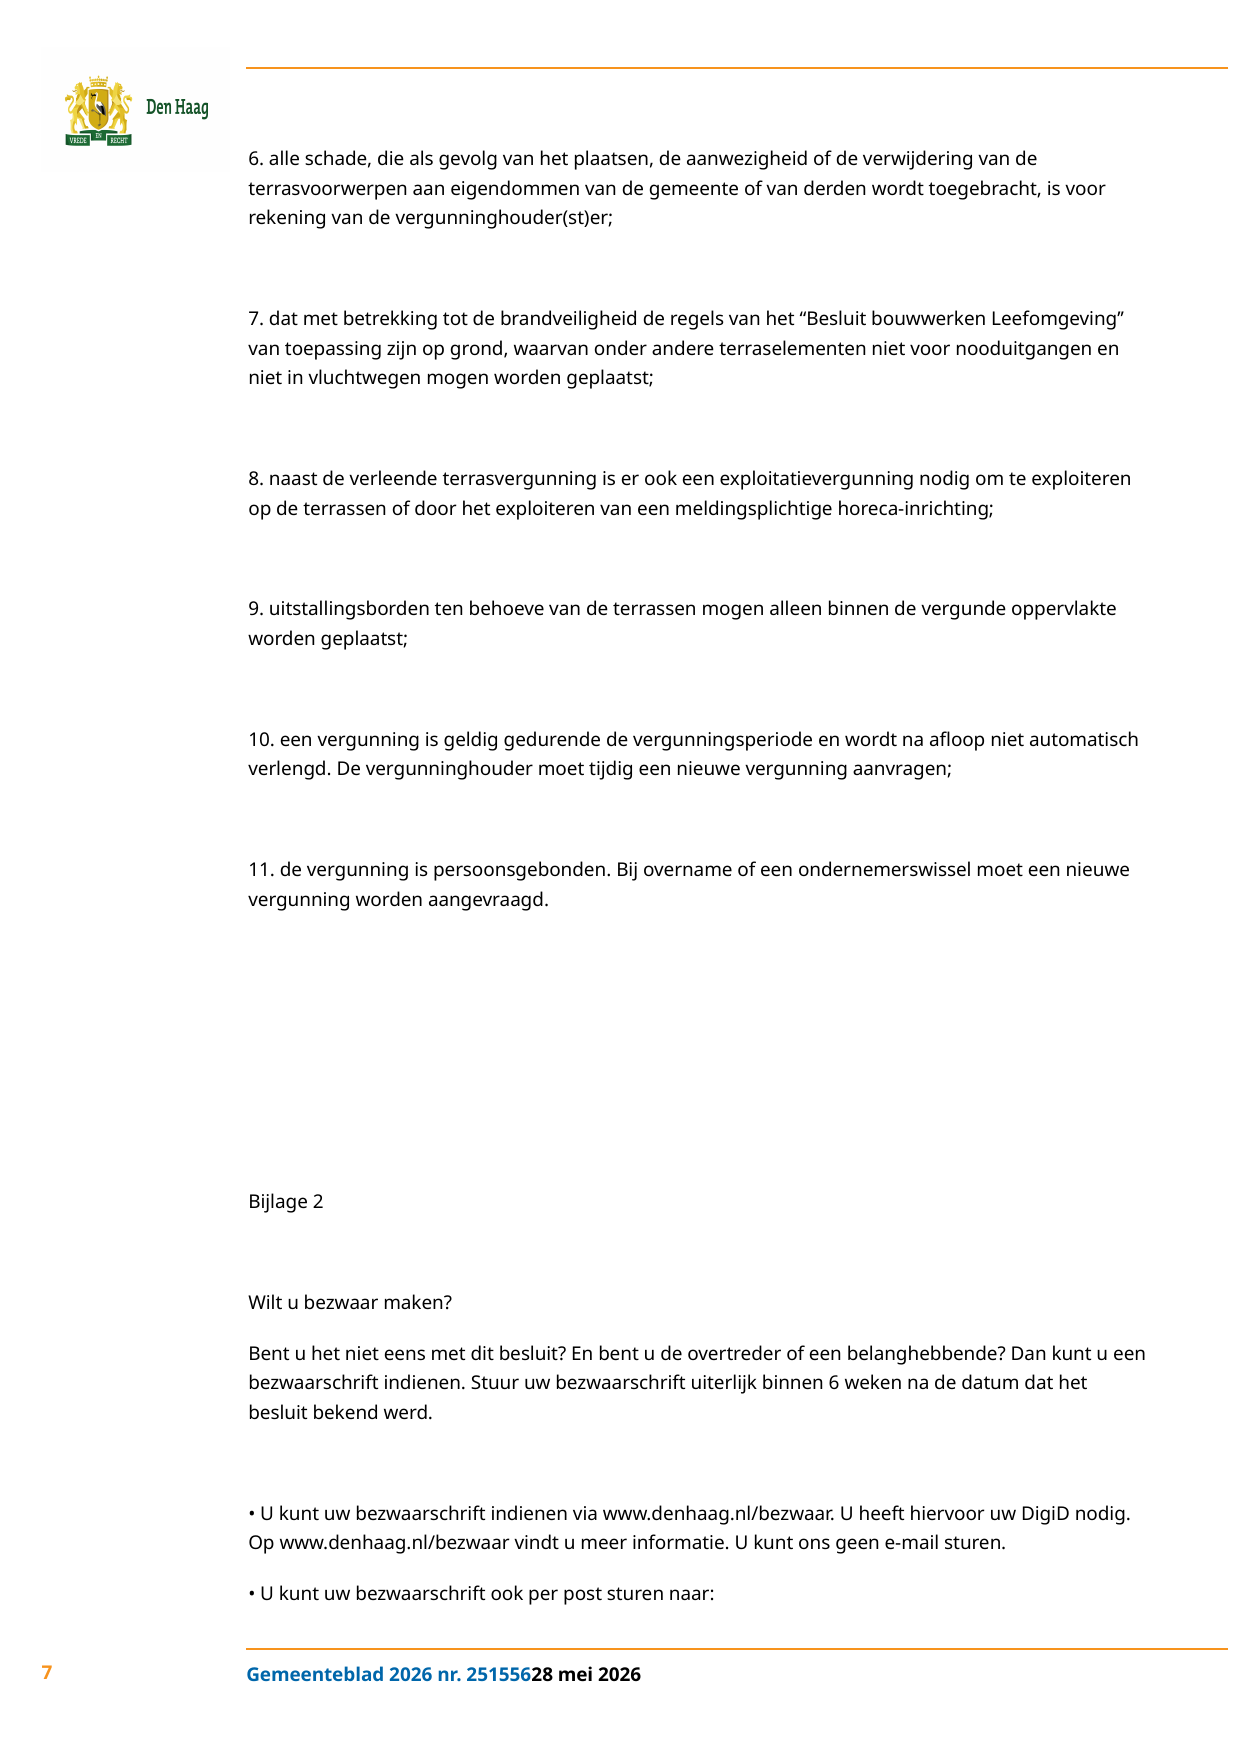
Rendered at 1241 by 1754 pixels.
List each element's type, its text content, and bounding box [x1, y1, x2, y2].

text 10. een vergunning is geldig gedurende de vergunningsperiode en wordt na afloop niet automatisch verlengd. De vergunninghouder moet tijdig een nieuwe vergunning aanvragen; [248, 726, 1152, 781]
text Bent u het niet eens met dit besluit? En bent u de overtreder of een belanghebbende? Dan kunt u een bezwaarschrift indienen. Stuur uw bezwaarschrift uiterlijk binnen 6 weken na de datum dat het besluit bekend werd. [248, 1340, 1152, 1425]
text 11. de vergunning is persoonsgebonden. Bij overname of een ondernemerswissel moet een nieuwe vergunning worden aangevraagd. [248, 856, 1152, 912]
text 9. uitstallingsborden ten behoeve van de terrassen mogen alleen binnen de vergunde oppervlakte worden geplaatst; [248, 596, 1152, 651]
text Bijlage 2 [248, 1188, 1152, 1214]
text Wilt u bezwaar maken? [248, 1289, 1152, 1315]
text 7. dat met betrekking tot de brandveiligheid de regels van het “Besluit bouwwerken Leefomgeving’’ van toepassing zijn op grond, waarvan onder andere terraselementen niet voor nooduitgangen en niet in vluchtwegen mogen worden geplaatst; [248, 305, 1152, 390]
text • U kunt uw bezwaarschrift ook per post sturen naar: [248, 1580, 1152, 1606]
picture [41, 47, 231, 172]
text • U kunt uw bezwaarschrift indienen via www.denhaag.nl/bezwaar. U heeft hiervoor uw DigiD nodig. Op www.denhaag.nl/bezwaar vindt u meer informatie. U kunt ons geen e-mail sturen. [248, 1500, 1152, 1555]
text 8. naast de verleende terrasvergunning is er ook een exploitatievergunning nodig om te exploiteren op de terrassen of door het exploiteren van een meldingsplichtige horeca-inrichting; [248, 465, 1152, 521]
text 6. alle schade, die als gevolg van het plaatsen, de aanwezigheid of de verwijdering van de terrasvoorwerpen aan eigendommen van de gemeente of van derden wordt toegebracht, is voor rekening van de vergunninghouder(st)er; [248, 145, 1152, 230]
